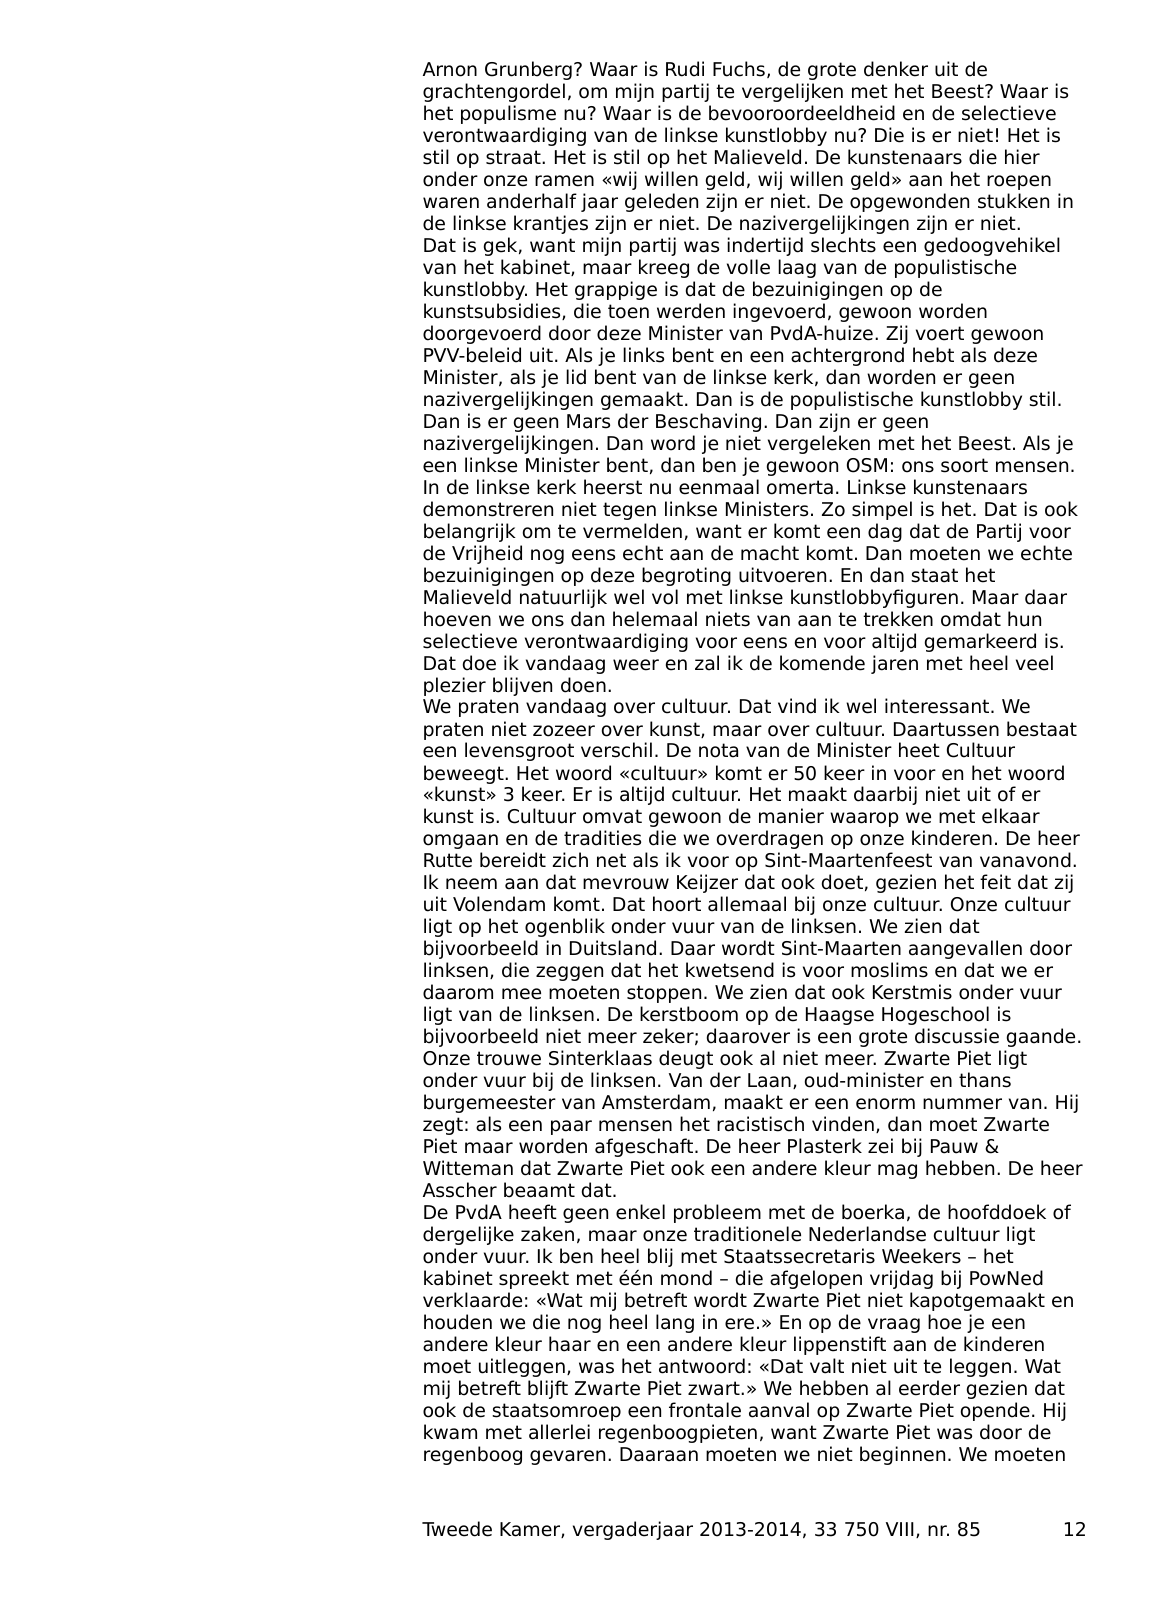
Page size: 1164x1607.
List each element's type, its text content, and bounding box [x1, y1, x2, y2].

text Dat is gek, want mijn partij was indertijd slechts een gedoogvehikel van het kabinet, maar kreeg de volle laag van de populistische kunstlobby. Het grappige is dat de bezuinigingen op de kunstsubsidies, die toen werden ingevoerd, gewoon worden doorgevoerd door deze Minister van PvdA-huize. Zij voert gewoon PVV-beleid uit. Als je links bent en een achtergrond hebt als deze Minister, als je lid bent van de linkse kerk, dan worden er geen nazivergelijkingen gemaakt. Dan is de populistische kunstlobby stil. Dan is er geen Mars der Beschaving. Dan zijn er geen nazivergelijkingen. Dan word je niet vergeleken met het Beest. Als je een linkse Minister bent, dan ben je gewoon OSM: ons soort mensen. In de linkse kerk heerst nu eenmaal omerta. Linkse kunstenaars demonstreren niet tegen linkse Ministers. Zo simpel is het. Dat is ook belangrijk om te vermelden, want er komt een dag dat de Partij voor de Vrijheid nog eens echt aan de macht komt. Dan moeten we echte bezuinigingen op deze begroting uitvoeren. En dan staat het Malieveld natuurlijk wel vol met linkse kunstlobbyfiguren. Maar daar hoeven we ons dan helemaal niets van aan te trekken omdat hun selectieve verontwaardiging voor eens en voor altijd gemarkeerd is. Dat doe ik vandaag weer en zal ik de komende jaren met heel veel plezier blijven doen. [422, 235, 1087, 696]
text Arnon Grunberg? Waar is Rudi Fuchs, de grote denker uit de grachtengordel, om mijn partij te vergelijken met het Beest? Waar is het populisme nu? Waar is de bevooroordeeldheid en de selectieve verontwaardiging van de linkse kunstlobby nu? Die is er niet! Het is stil op straat. Het is stil op het Malieveld. De kunstenaars die hier onder onze ramen «wij willen geld, wij willen geld» aan het roepen waren anderhalf jaar geleden zijn er niet. De opgewonden stukken in de linkse krantjes zijn er niet. De nazivergelijkingen zijn er niet. [422, 59, 1087, 235]
text We praten vandaag over cultuur. Dat vind ik wel interessant. We praten niet zozeer over kunst, maar over cultuur. Daartussen bestaat een levensgroot verschil. De nota van de Minister heet Cultuur beweegt. Het woord «cultuur» komt er 50 keer in voor en het woord «kunst» 3 keer. Er is altijd cultuur. Het maakt daarbij niet uit of er kunst is. Cultuur omvat gewoon de manier waarop we met elkaar omgaan en de tradities die we overdragen op onze kinderen. De heer Rutte bereidt zich net als ik voor op Sint-Maartenfeest van vanavond. Ik neem aan dat mevrouw Keijzer dat ook doet, gezien het feit dat zij uit Volendam komt. Dat hoort allemaal bij onze cultuur. Onze cultuur ligt op het ogenblik onder vuur van de linksen. We zien dat bijvoorbeeld in Duitsland. Daar wordt Sint-Maarten aangevallen door linksen, die zeggen dat het kwetsend is voor moslims en dat we er daarom mee moeten stoppen. We zien dat ook Kerstmis onder vuur ligt van de linksen. De kerstboom op de Haagse Hogeschool is bijvoorbeeld niet meer zeker; daarover is een grote discussie gaande. Onze trouwe Sinterklaas deugt ook al niet meer. Zwarte Piet ligt onder vuur bij de linksen. Van der Laan, oud-minister en thans burgemeester van Amsterdam, maakt er een enorm nummer van. Hij zegt: als een paar mensen het racistisch vinden, dan moet Zwarte Piet maar worden afgeschaft. De heer Plasterk zei bij Pauw & Witteman dat Zwarte Piet ook een andere kleur mag hebben. De heer Asscher beaamt dat. [422, 696, 1087, 1202]
text De PvdA heeft geen enkel probleem met de boerka, de hoofddoek of dergelijke zaken, maar onze traditionele Nederlandse cultuur ligt onder vuur. Ik ben heel blij met Staatssecretaris Weekers – het kabinet spreekt met één mond – die afgelopen vrijdag bij PowNed verklaarde: «Wat mij betreft wordt Zwarte Piet niet kapotgemaakt en houden we die nog heel lang in ere.» En op de vraag hoe je een andere kleur haar en een andere kleur lippenstift aan de kinderen moet uitleggen, was het antwoord: «Dat valt niet uit te leggen. Wat mij betreft blijft Zwarte Piet zwart.» We hebben al eerder gezien dat ook de staatsomroep een frontale aanval op Zwarte Piet opende. Hij kwam met allerlei regenboogpieten, want Zwarte Piet was door de regenboog gevaren. Daaraan moeten we niet beginnen. We moeten [422, 1202, 1087, 1466]
